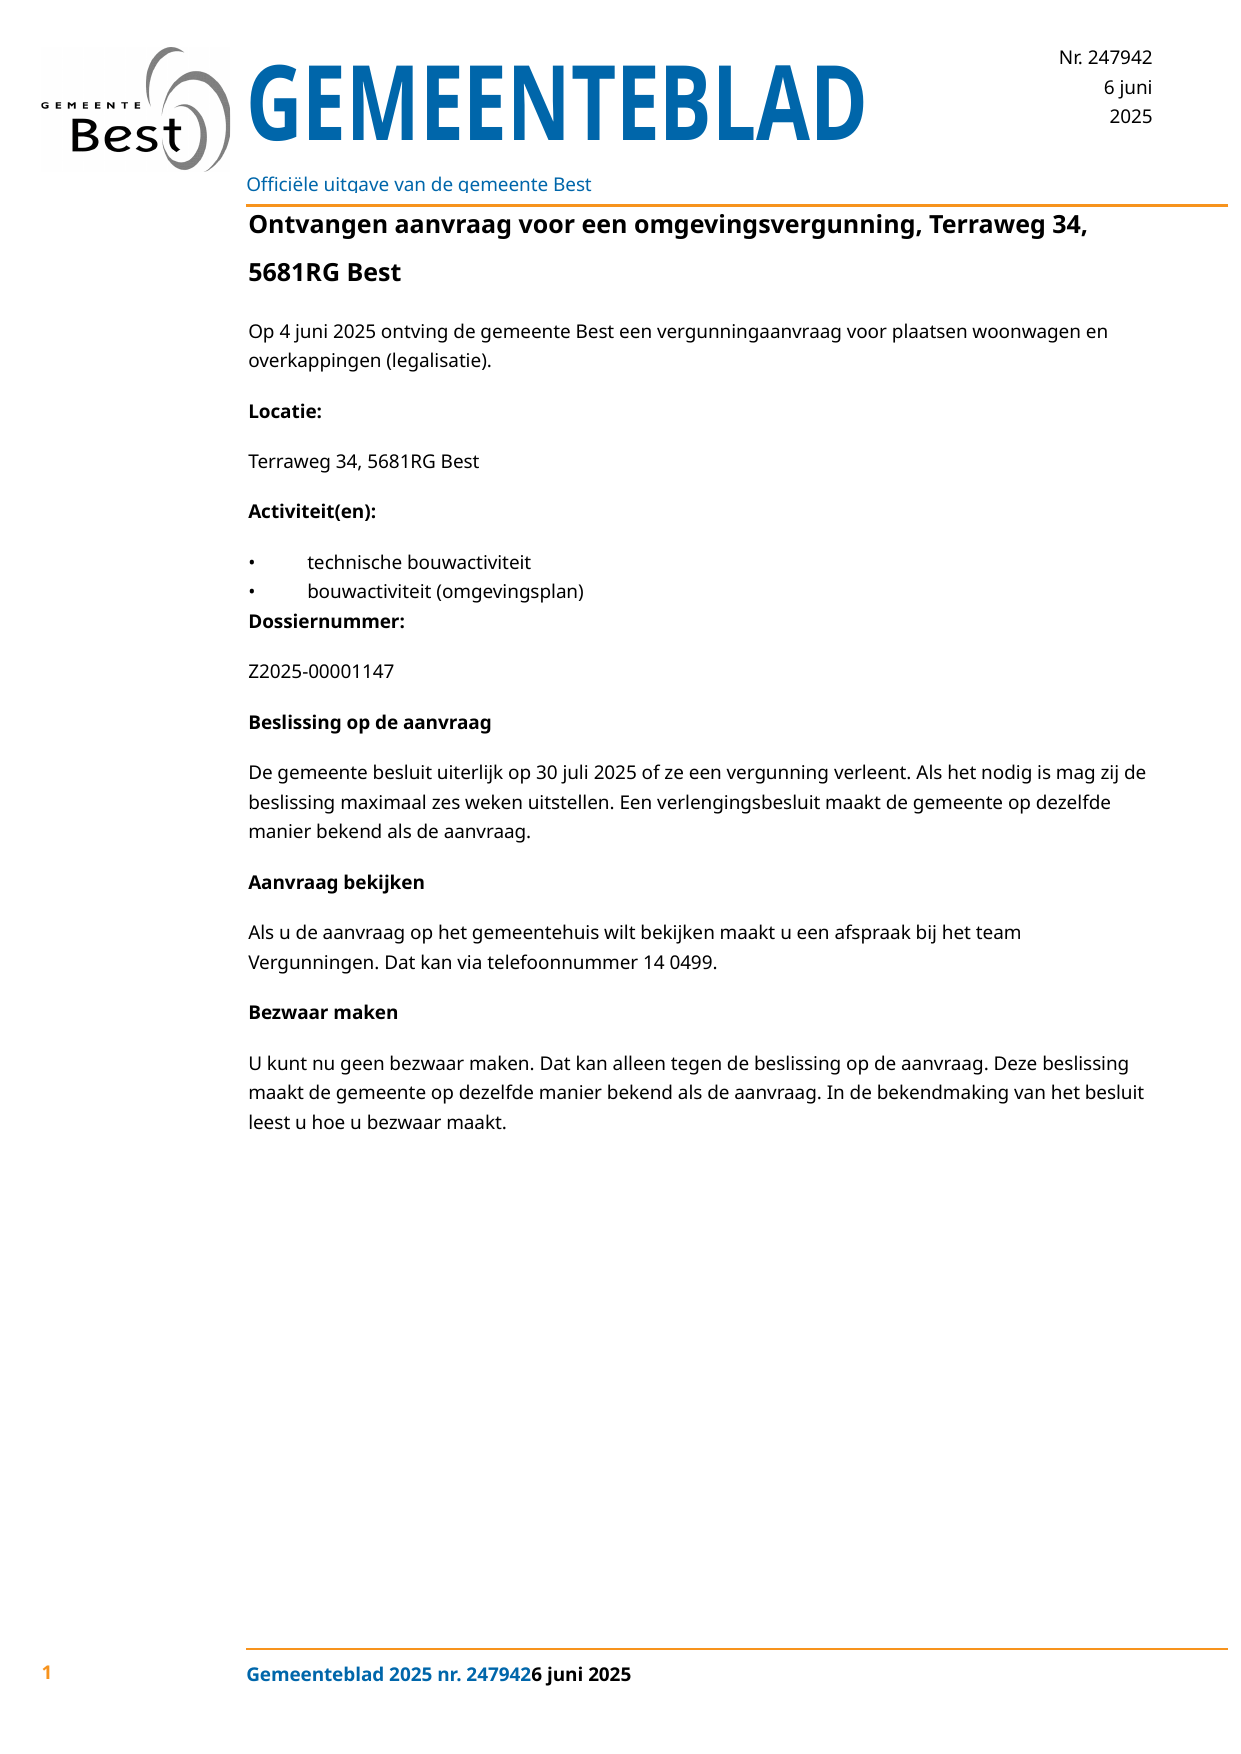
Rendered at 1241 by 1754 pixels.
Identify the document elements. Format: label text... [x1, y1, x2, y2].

text De gemeente besluit uiterlijk op 30 juli 2025 of ze een vergunning verleent. Als het nodig is mag zij de beslissing maximaal zes weken uitstellen. Een verlengingsbesluit maakt de gemeente op dezelfde manier bekend als de aanvraag. [248, 759, 1152, 844]
text Bezwaar maken [248, 999, 1152, 1025]
list technische bouwactiviteit [248, 549, 1152, 575]
text Z2025-00001147 [248, 659, 1152, 684]
list bouwactiviteit (omgevingsplan) [248, 579, 1152, 604]
text Als u de aanvraag op het gemeentehuis wilt bekijken maakt u een afspraak bij het team Vergunningen. Dat kan via telefoonnummer 14 0499. [248, 919, 1152, 975]
text Op 4 juni 2025 ontving de gemeente Best een vergunningaanvraag voor plaatsen woonwagen en overkappingen (legalisatie). [248, 318, 1152, 373]
text Ontvangen aanvraag voor een omgevingsvergunning, Terraweg 34, 5681RG Best [248, 207, 1152, 288]
text Locatie: [248, 398, 1152, 424]
picture [41, 47, 231, 172]
text Activiteit(en): [248, 499, 1152, 524]
text Aanvraag bekijken [248, 869, 1152, 895]
text Terraweg 34, 5681RG Best [248, 448, 1152, 474]
text Beslissing op de aanvraag [248, 709, 1152, 735]
text Dossiernummer: [248, 608, 1152, 634]
text U kunt nu geen bezwaar maken. Dat kan alleen tegen de beslissing op de aanvraag. Deze beslissing maakt de gemeente op dezelfde manier bekend als de aanvraag. In de bekendmaking van het besluit leest u hoe u bezwaar maakt. [248, 1050, 1152, 1135]
